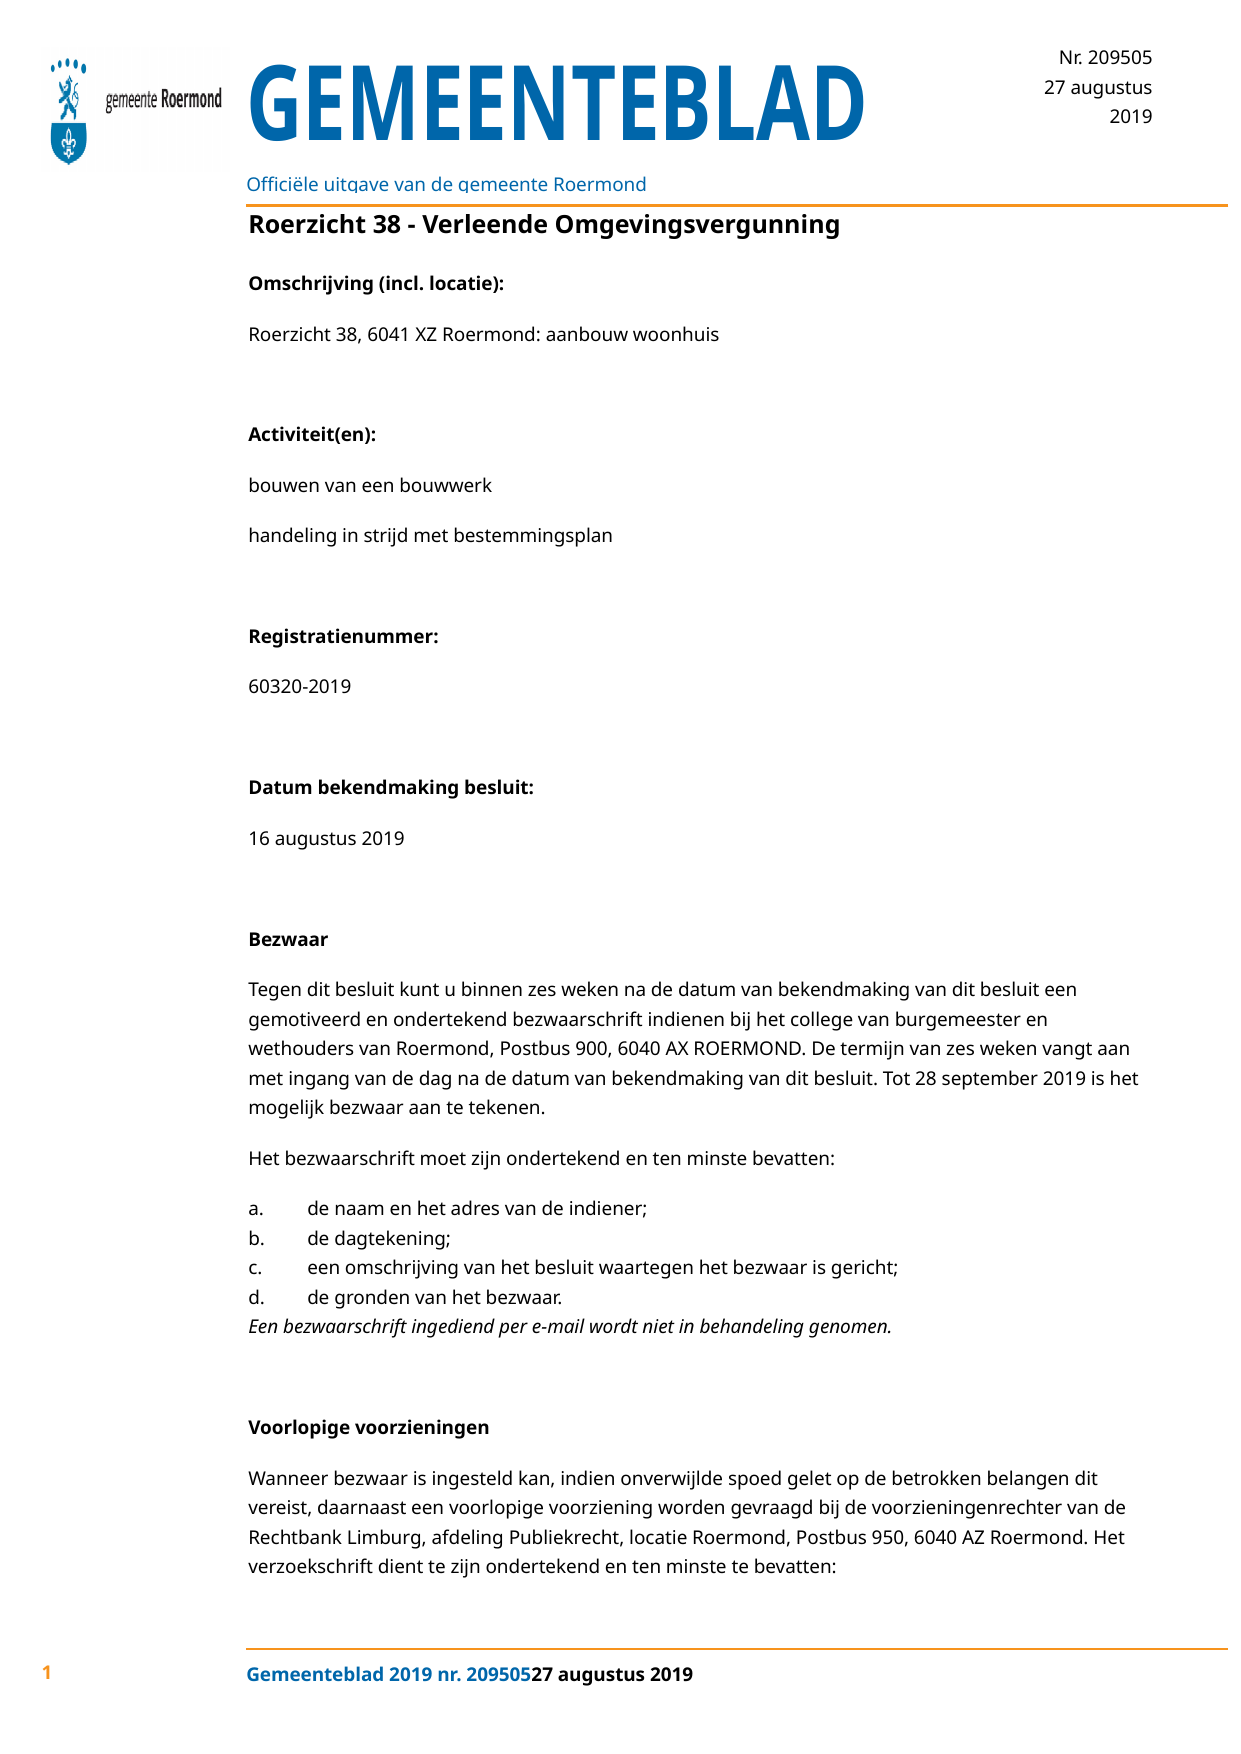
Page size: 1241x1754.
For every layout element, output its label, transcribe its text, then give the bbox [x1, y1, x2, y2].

picture [41, 47, 231, 172]
text Het bezwaarschrift moet zijn ondertekend en ten minste bevatten: [248, 1145, 1152, 1171]
text Voorlopige voorzieningen [248, 1414, 1152, 1440]
text Tegen dit besluit kunt u binnen zes weken na de datum van bekendmaking van dit besluit een gemotiveerd en ondertekend bezwaarschrift indienen bij het college van burgemeester en wethouders van Roermond, Postbus 900, 6040 AX ROERMOND. De termijn van zes weken vangt aan met ingang van de dag na de datum van bekendmaking van dit besluit. Tot 28 september 2019 is het mogelijk bezwaar aan te tekenen. [248, 976, 1152, 1120]
list de gronden van het bezwaar. [248, 1284, 1152, 1310]
list de naam en het adres van de indiener; [248, 1195, 1152, 1221]
text Activiteit(en): [248, 422, 1152, 447]
list een omschrijving van het besluit waartegen het bezwaar is gericht; [248, 1254, 1152, 1280]
text Bezwaar [248, 926, 1152, 951]
text Roerzicht 38, 6041 XZ Roermond: aanbouw woonhuis [248, 321, 1152, 346]
text Omschrijving (incl. locatie): [248, 270, 1152, 296]
text Registratienummer: [248, 623, 1152, 649]
text 16 augustus 2019 [248, 825, 1152, 851]
text Een bezwaarschrift ingediend per e-mail wordt niet in behandeling genomen. [248, 1314, 1152, 1339]
text Roerzicht 38 - Verleende Omgevingsvergunning [248, 207, 1152, 241]
text handeling in strijd met bestemmingsplan [248, 522, 1152, 548]
list de dagtekening; [248, 1225, 1152, 1251]
text 60320-2019 [248, 674, 1152, 699]
text Wanneer bezwaar is ingesteld kan, indien onverwijlde spoed gelet op de betrokken belangen dit vereist, daarnaast een voorlopige voorziening worden gevraagd bij de voorzieningenrechter van de Rechtbank Limburg, afdeling Publiekrecht, locatie Roermond, Postbus 950, 6040 AZ Roermond. Het verzoekschrift dient te zijn ondertekend en ten minste te bevatten: [248, 1465, 1152, 1579]
text Datum bekendmaking besluit: [248, 774, 1152, 800]
text bouwen van een bouwwerk [248, 472, 1152, 498]
